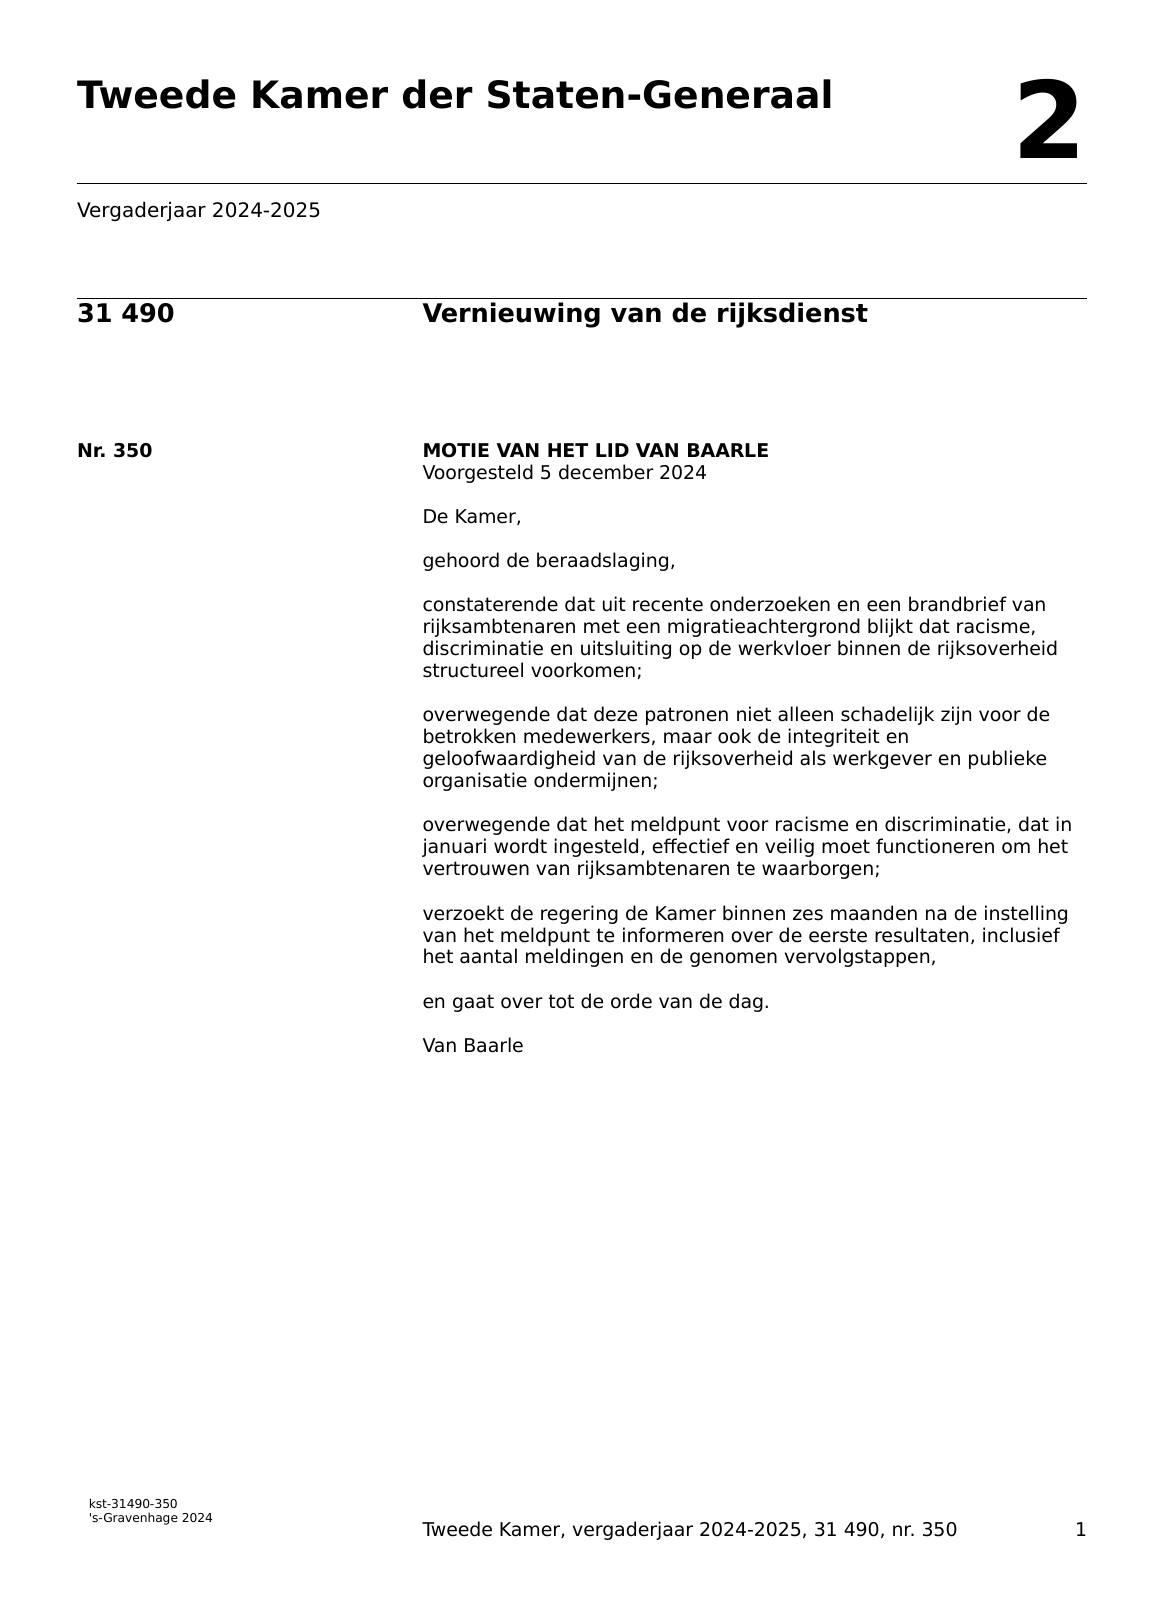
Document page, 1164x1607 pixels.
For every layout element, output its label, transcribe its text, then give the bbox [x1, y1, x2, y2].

table_header 2 [886, 59, 1087, 183]
text 's-Gravenhage 2024 [88, 1511, 323, 1525]
text Van Baarle [422, 1035, 1087, 1057]
text Voorgesteld 5 december 2024 [422, 462, 1087, 484]
text De Kamer, [422, 506, 1087, 528]
text constaterende dat uit recente onderzoeken en een brandbrief van rijksambtenaren met een migratieachtergrond blijkt dat racisme, discriminatie en uitsluiting op de werkvloer binnen de rijksoverheid structureel voorkomen; [422, 594, 1087, 682]
text overwegende dat deze patronen niet alleen schadelijk zijn voor de betrokken medewerkers, maar ook de integriteit en geloofwaardigheid van de rijksoverheid als werkgever en publieke organisatie ondermijnen; [422, 704, 1087, 792]
text overwegende dat het meldpunt voor racisme en discriminatie, dat in januari wordt ingesteld, effectief en veilig moet functioneren om het vertrouwen van rijksambtenaren te waarborgen; [422, 814, 1087, 880]
subtitle 31 490 Vernieuwing van de rijksdienst [77, 299, 1087, 329]
text verzoekt de regering de Kamer binnen zes maanden na de instelling van het meldpunt te informeren over de eerste resultaten, inclusief het aantal meldingen en de genomen vervolgstappen, [422, 902, 1087, 968]
text en gaat over tot de orde van de dag. [422, 991, 1087, 1013]
text gehoord de beraadslaging, [422, 550, 1087, 572]
table_header Tweede Kamer der Staten-Generaal [77, 59, 886, 183]
table_cell Vergaderjaar 2024-2025 [77, 184, 1087, 298]
text kst-31490-350 [88, 1497, 323, 1511]
subtitle Nr. 350 MOTIE VAN HET LID VAN BAARLE [77, 440, 1087, 462]
